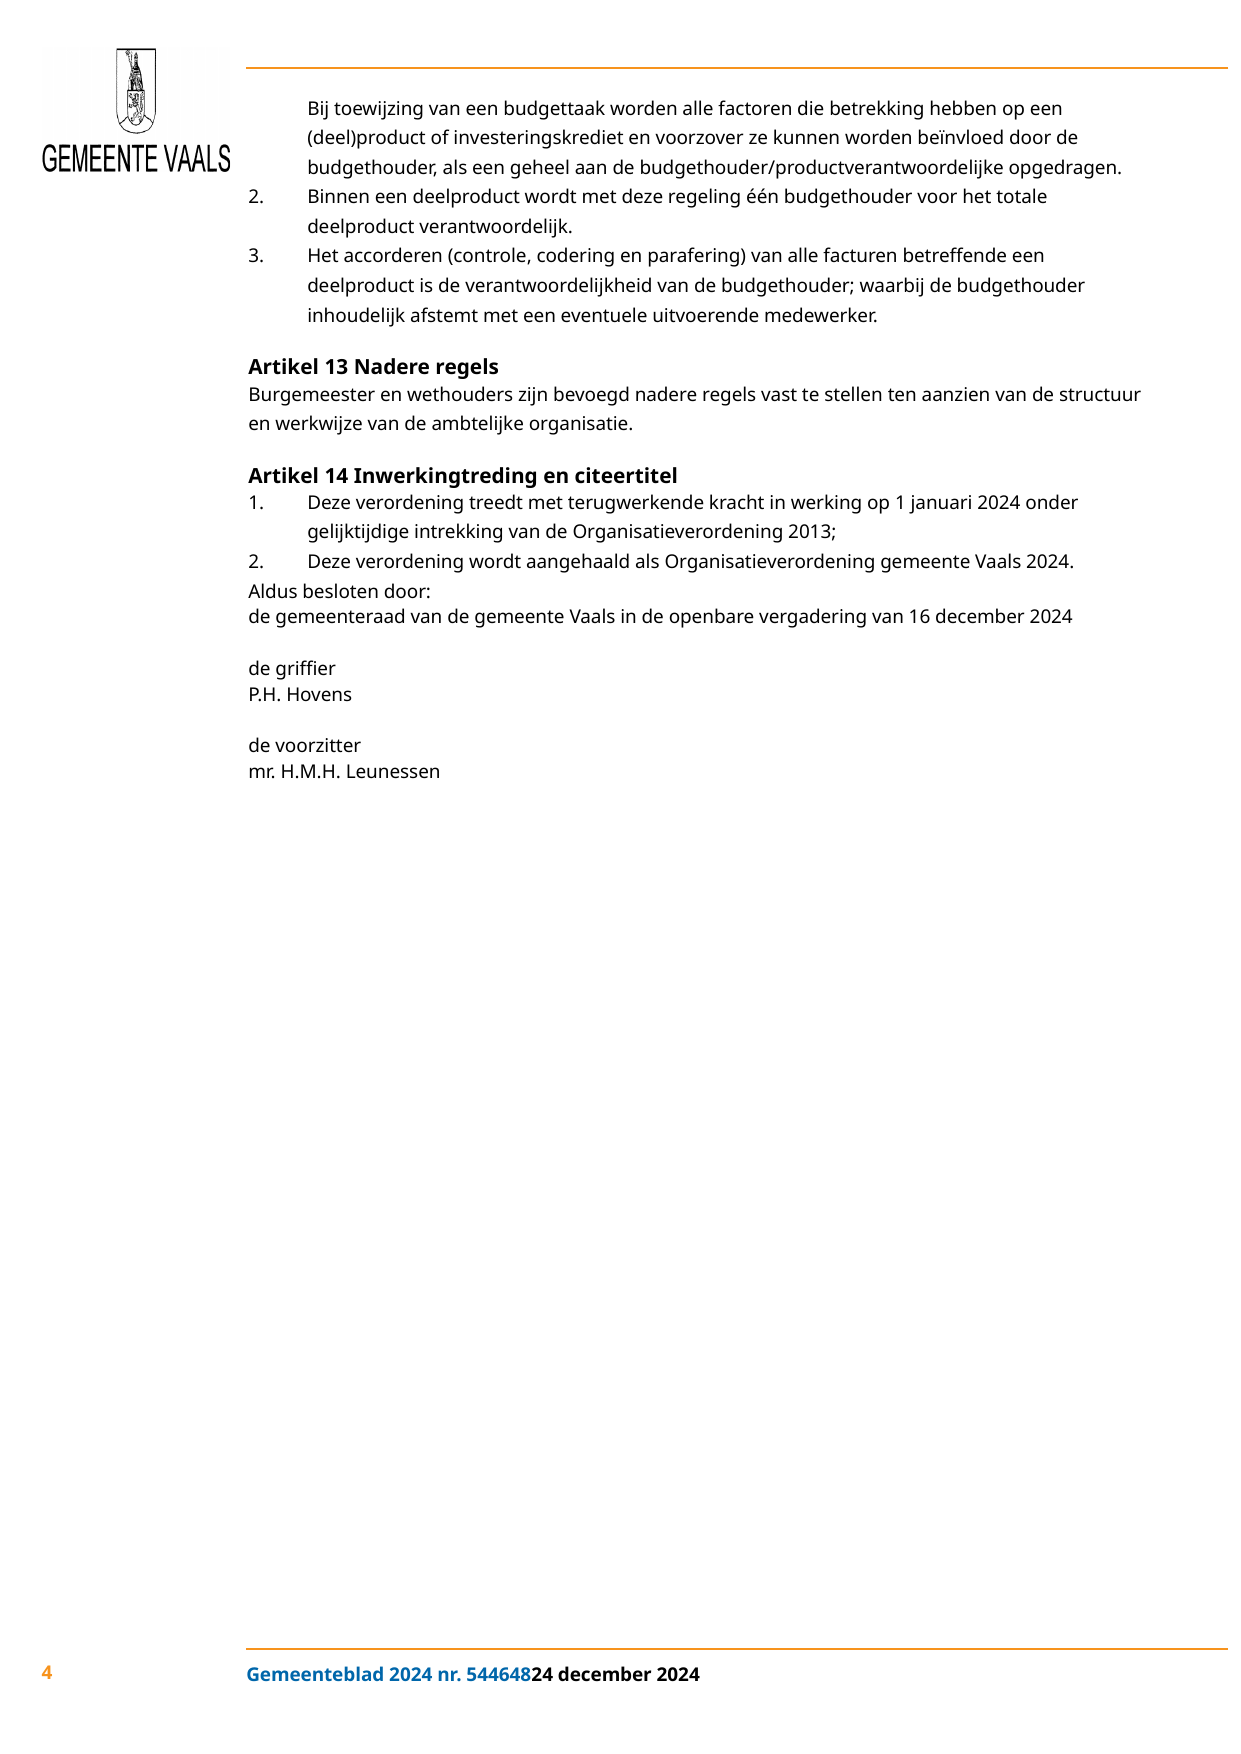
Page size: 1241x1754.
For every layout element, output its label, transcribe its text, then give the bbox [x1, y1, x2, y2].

text Burgemeester en wethouders zijn bevoegd nadere regels vast te stellen ten aanzien van de structuur en werkwijze van de ambtelijke organisatie. [248, 381, 1152, 436]
text de griffier [248, 655, 1152, 681]
picture [41, 47, 231, 172]
text mr. H.M.H. Leunessen [248, 758, 1152, 784]
text P.H. Hovens [248, 681, 1152, 707]
list Binnen een deelproduct wordt met deze regeling één budgethouder voor het totale deelproduct verantwoordelijk. [248, 183, 1152, 239]
list Het accorderen (controle, codering en parafering) van alle facturen betreffende een deelproduct is de verantwoordelijkheid van de budgethouder; waarbij de budgethouder inhoudelijk afstemt met een eventuele uitvoerende medewerker. [248, 243, 1152, 328]
text Artikel 13 Nadere regels [248, 352, 1152, 381]
text de voorzitter [248, 732, 1152, 758]
list Bij toewijzing van een budgettaak worden alle factoren die betrekking hebben op een (deel)product of investeringskrediet en voorzover ze kunnen worden beïnvloed door de budgethouder, als een geheel aan de budgethouder/productverantwoordelijke opgedragen. [248, 95, 1152, 180]
text de gemeenteraad van de gemeente Vaals in de openbare vergadering van 16 december 2024 [248, 604, 1152, 629]
text Aldus besloten door: [248, 578, 1152, 604]
text Artikel 14 Inwerkingtreding en citeertitel [248, 461, 1152, 489]
list Deze verordening treedt met terugwerkende kracht in werking op 1 januari 2024 onder gelijktijdige intrekking van de Organisatieverordening 2013; [248, 489, 1152, 544]
list Deze verordening wordt aangehaald als Organisatieverordening gemeente Vaals 2024. [248, 548, 1152, 574]
